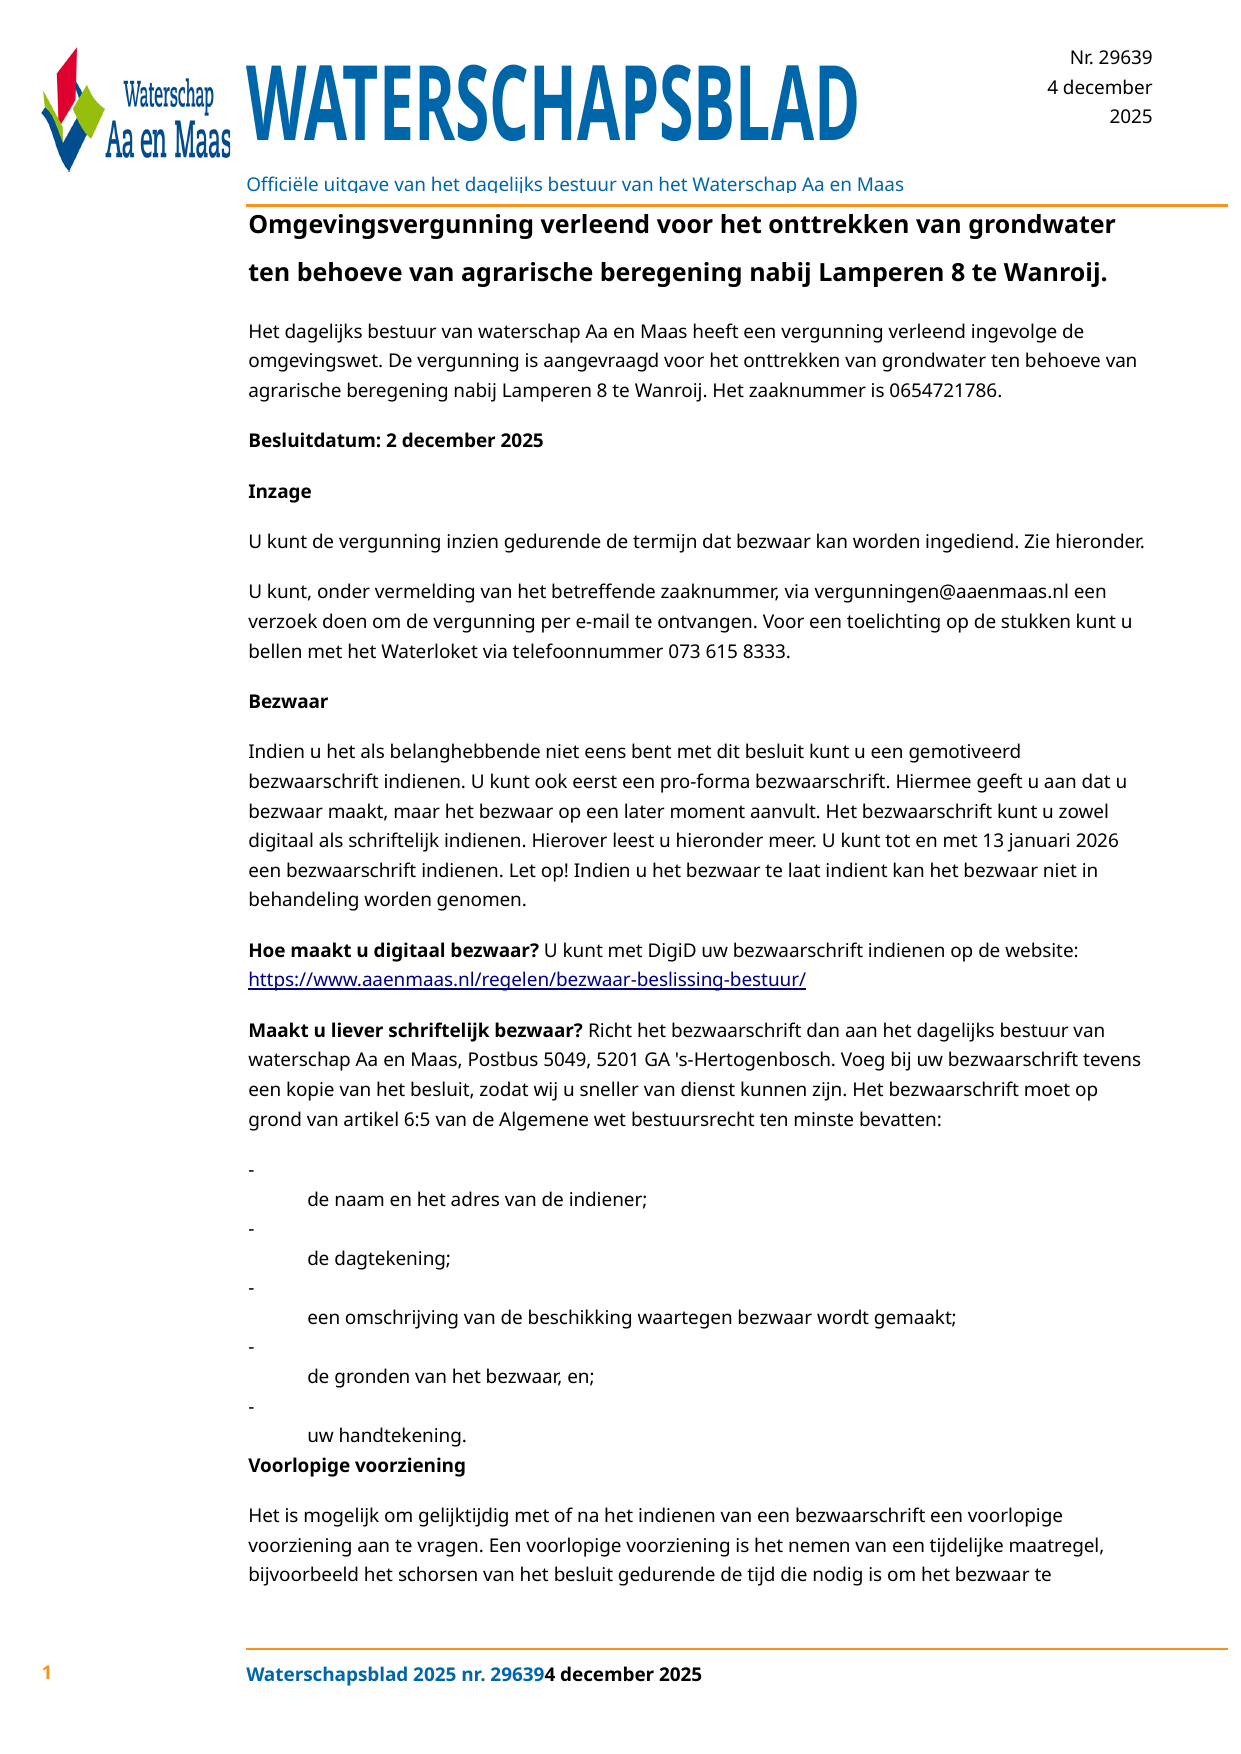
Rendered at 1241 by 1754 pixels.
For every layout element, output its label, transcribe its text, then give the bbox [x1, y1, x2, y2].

text Besluitdatum: 2 december 2025 [248, 427, 1152, 453]
text Hoe maakt u digitaal bezwaar? U kunt met DigiD uw bezwaarschrift indienen op de website: https://www.aaenmaas.nl/regelen/bezwaar-beslissing-bestuur/ [248, 937, 1152, 992]
text Indien u het als belanghebbende niet eens bent met dit besluit kunt u een gemotiveerd bezwaarschrift indienen. U kunt ook eerst een pro-forma bezwaarschrift. Hiermee geeft u aan dat u bezwaar maakt, maar het bezwaar op een later moment aanvult. Het bezwaarschrift kunt u zowel digitaal als schriftelijk indienen. Hierover leest u hieronder meer. U kunt tot en met 13 januari 2026 een bezwaarschrift indienen. Let op! Indien u het bezwaar te laat indient kan het bezwaar niet in behandeling worden genomen. [248, 739, 1152, 912]
list de naam en het adres van de indiener; [248, 1186, 1152, 1212]
list een omschrijving van de beschikking waartegen bezwaar wordt gemaakt; [248, 1304, 1152, 1330]
text Voorlopige voorziening [248, 1452, 1152, 1478]
text U kunt de vergunning inzien gedurende de termijn dat bezwaar kan worden ingediend. Zie hieronder. [248, 528, 1152, 554]
list uw handtekening. [248, 1422, 1152, 1448]
text Omgevingsvergunning verleend voor het onttrekken van grondwater ten behoeve van agrarische beregening nabij Lamperen 8 te Wanroij. [248, 207, 1152, 288]
list de gronden van het bezwaar, en; [248, 1363, 1152, 1389]
text Het dagelijks bestuur van waterschap Aa en Maas heeft een vergunning verleend ingevolge de omgevingswet. De vergunning is aangevraagd voor het onttrekken van grondwater ten behoeve van agrarische beregening nabij Lamperen 8 te Wanroij. Het zaaknummer is 0654721786. [248, 318, 1152, 403]
text Het is mogelijk om gelijktijdig met of na het indienen van een bezwaarschrift een voorlopige voorziening aan te vragen. Een voorlopige voorziening is het nemen van een tijdelijke maatregel, bijvoorbeeld het schorsen van het besluit gedurende de tijd die nodig is om het bezwaar te [248, 1502, 1152, 1587]
picture [41, 47, 231, 172]
text U kunt, onder vermelding van het betreffende zaaknummer, via vergunningen@aaenmaas.nl een verzoek doen om de vergunning per e-mail te ontvangen. Voor een toelichting op de stukken kunt u bellen met het Waterloket via telefoonnummer 073 615 8333. [248, 579, 1152, 664]
text Inzage [248, 478, 1152, 504]
list de dagtekening; [248, 1245, 1152, 1271]
text Maakt u liever schriftelijk bezwaar? Richt het bezwaarschrift dan aan het dagelijks bestuur van waterschap Aa en Maas, Postbus 5049, 5201 GA 's-Hertogenbosch. Voeg bij uw bezwaarschrift tevens een kopie van het besluit, zodat wij u sneller van dienst kunnen zijn. Het bezwaarschrift moet op grond van artikel 6:5 van de Algemene wet bestuursrecht ten minste bevatten: [248, 1017, 1152, 1132]
text Bezwaar [248, 688, 1152, 714]
